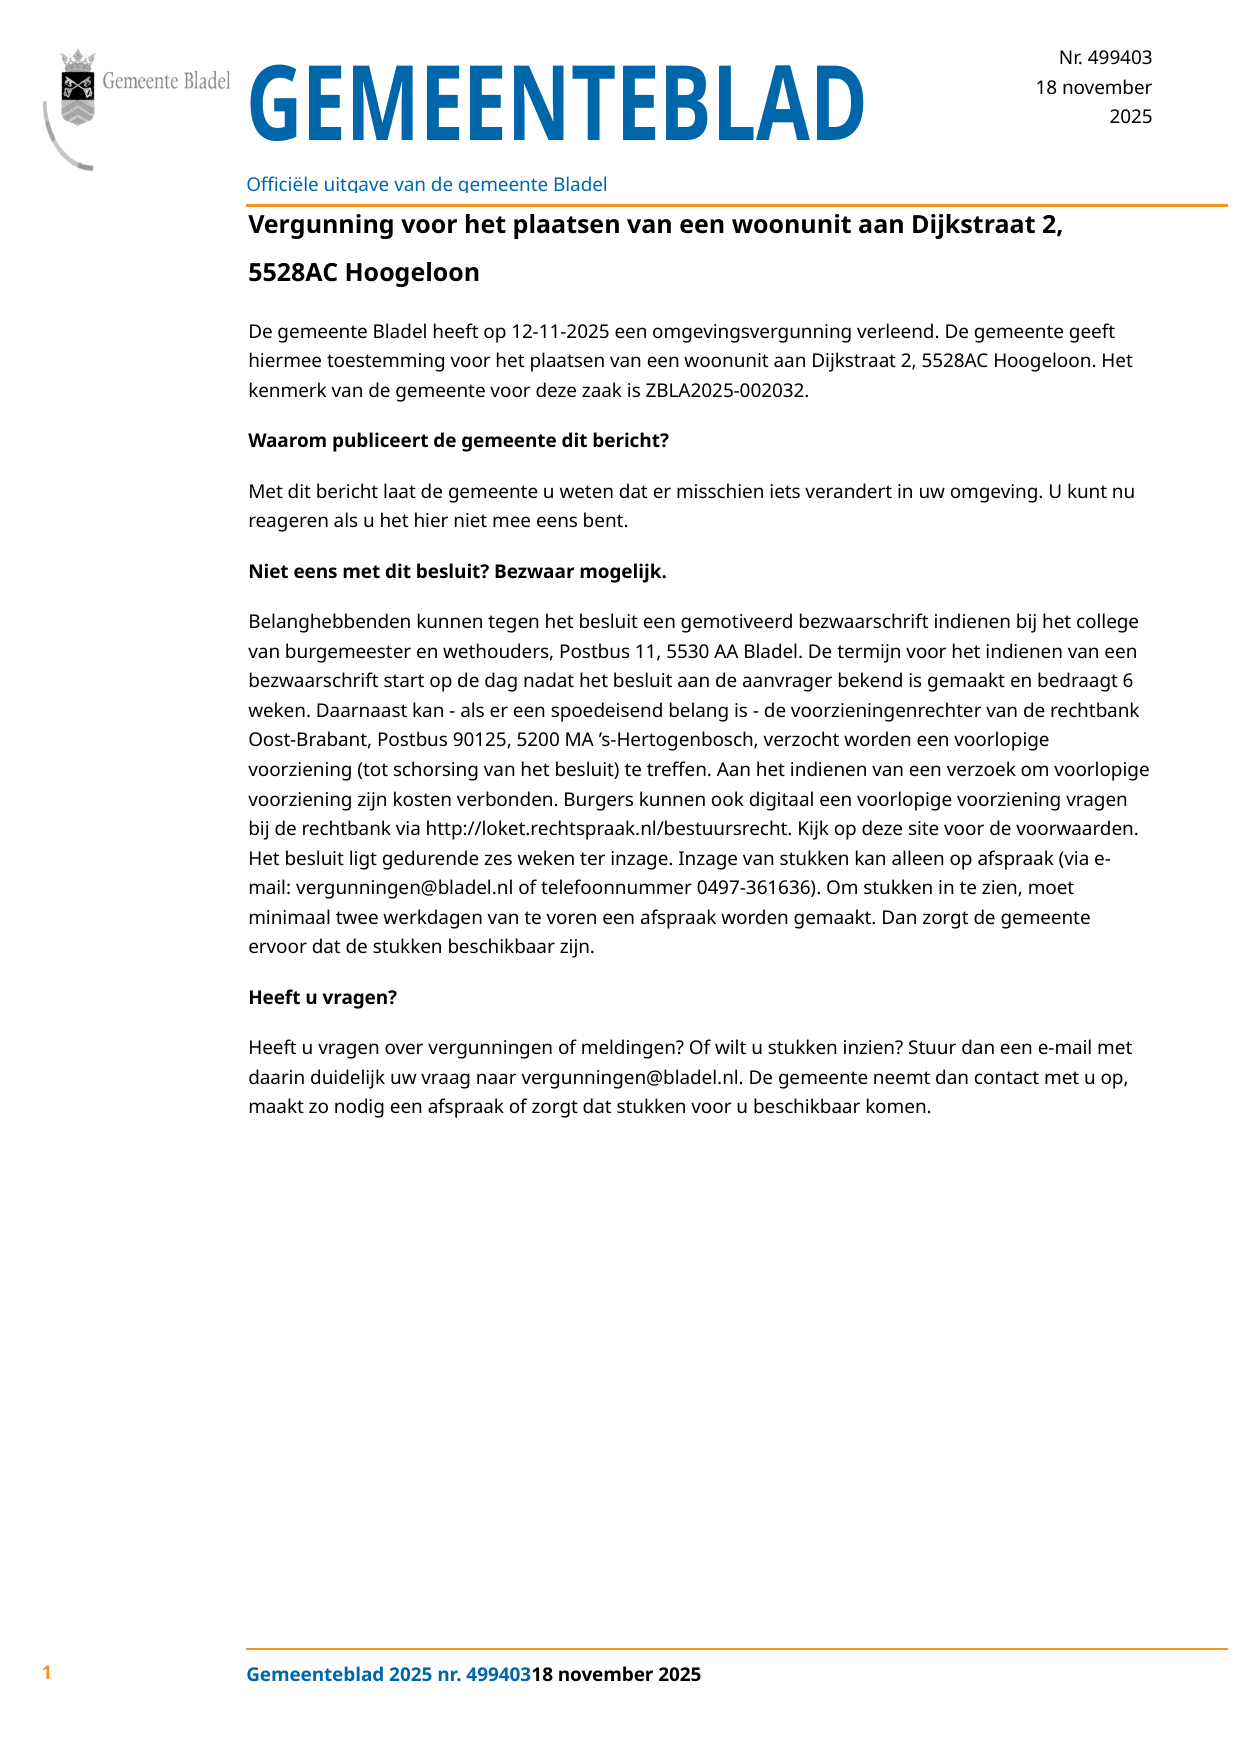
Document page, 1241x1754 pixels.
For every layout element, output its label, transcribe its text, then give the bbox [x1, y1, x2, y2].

text Met dit bericht laat de gemeente u weten dat er misschien iets verandert in uw omgeving. U kunt nu reageren als u het hier niet mee eens bent. [248, 478, 1152, 533]
text Heeft u vragen? [248, 984, 1152, 1010]
text Niet eens met dit besluit? Bezwaar mogelijk. [248, 558, 1152, 584]
text Heeft u vragen over vergunningen of meldingen? Of wilt u stukken inzien? Stuur dan een e-mail met daarin duidelijk uw vraag naar vergunningen@bladel.nl. De gemeente neemt dan contact met u op, maakt zo nodig een afspraak of zorgt dat stukken voor u beschikbaar komen. [248, 1034, 1152, 1119]
text Vergunning voor het plaatsen van een woonunit aan Dijkstraat 2, 5528AC Hoogeloon [248, 207, 1152, 288]
text De gemeente Bladel heeft op 12-11-2025 een omgevingsvergunning verleend. De gemeente geeft hiermee toestemming voor het plaatsen van een woonunit aan Dijkstraat 2, 5528AC Hoogeloon. Het kenmerk van de gemeente voor deze zaak is ZBLA2025-002032. [248, 318, 1152, 403]
picture [41, 47, 231, 172]
text Waarom publiceert de gemeente dit bericht? [248, 427, 1152, 453]
text Belanghebbenden kunnen tegen het besluit een gemotiveerd bezwaarschrift indienen bij het college van burgemeester en wethouders, Postbus 11, 5530 AA Bladel. De termijn voor het indienen van een bezwaarschrift start op de dag nadat het besluit aan de aanvrager bekend is gemaakt en bedraagt 6 weken. Daarnaast kan - als er een spoedeisend belang is - de voorzieningenrechter van de rechtbank Oost-Brabant, Postbus 90125, 5200 MA ’s-Hertogenbosch, verzocht worden een voorlopige voorziening (tot schorsing van het besluit) te treffen. Aan het indienen van een verzoek om voorlopige voorziening zijn kosten verbonden. Burgers kunnen ook digitaal een voorlopige voorziening vragen bij de rechtbank via http://loket.rechtspraak.nl/bestuursrecht. Kijk op deze site voor de voorwaarden. Het besluit ligt gedurende zes weken ter inzage. Inzage van stukken kan alleen op afspraak (via e-mail: vergunningen@bladel.nl of telefoonnummer 0497-361636). Om stukken in te zien, moet minimaal twee werkdagen van te voren een afspraak worden gemaakt. Dan zorgt de gemeente ervoor dat de stukken beschikbaar zijn. [248, 608, 1152, 959]
